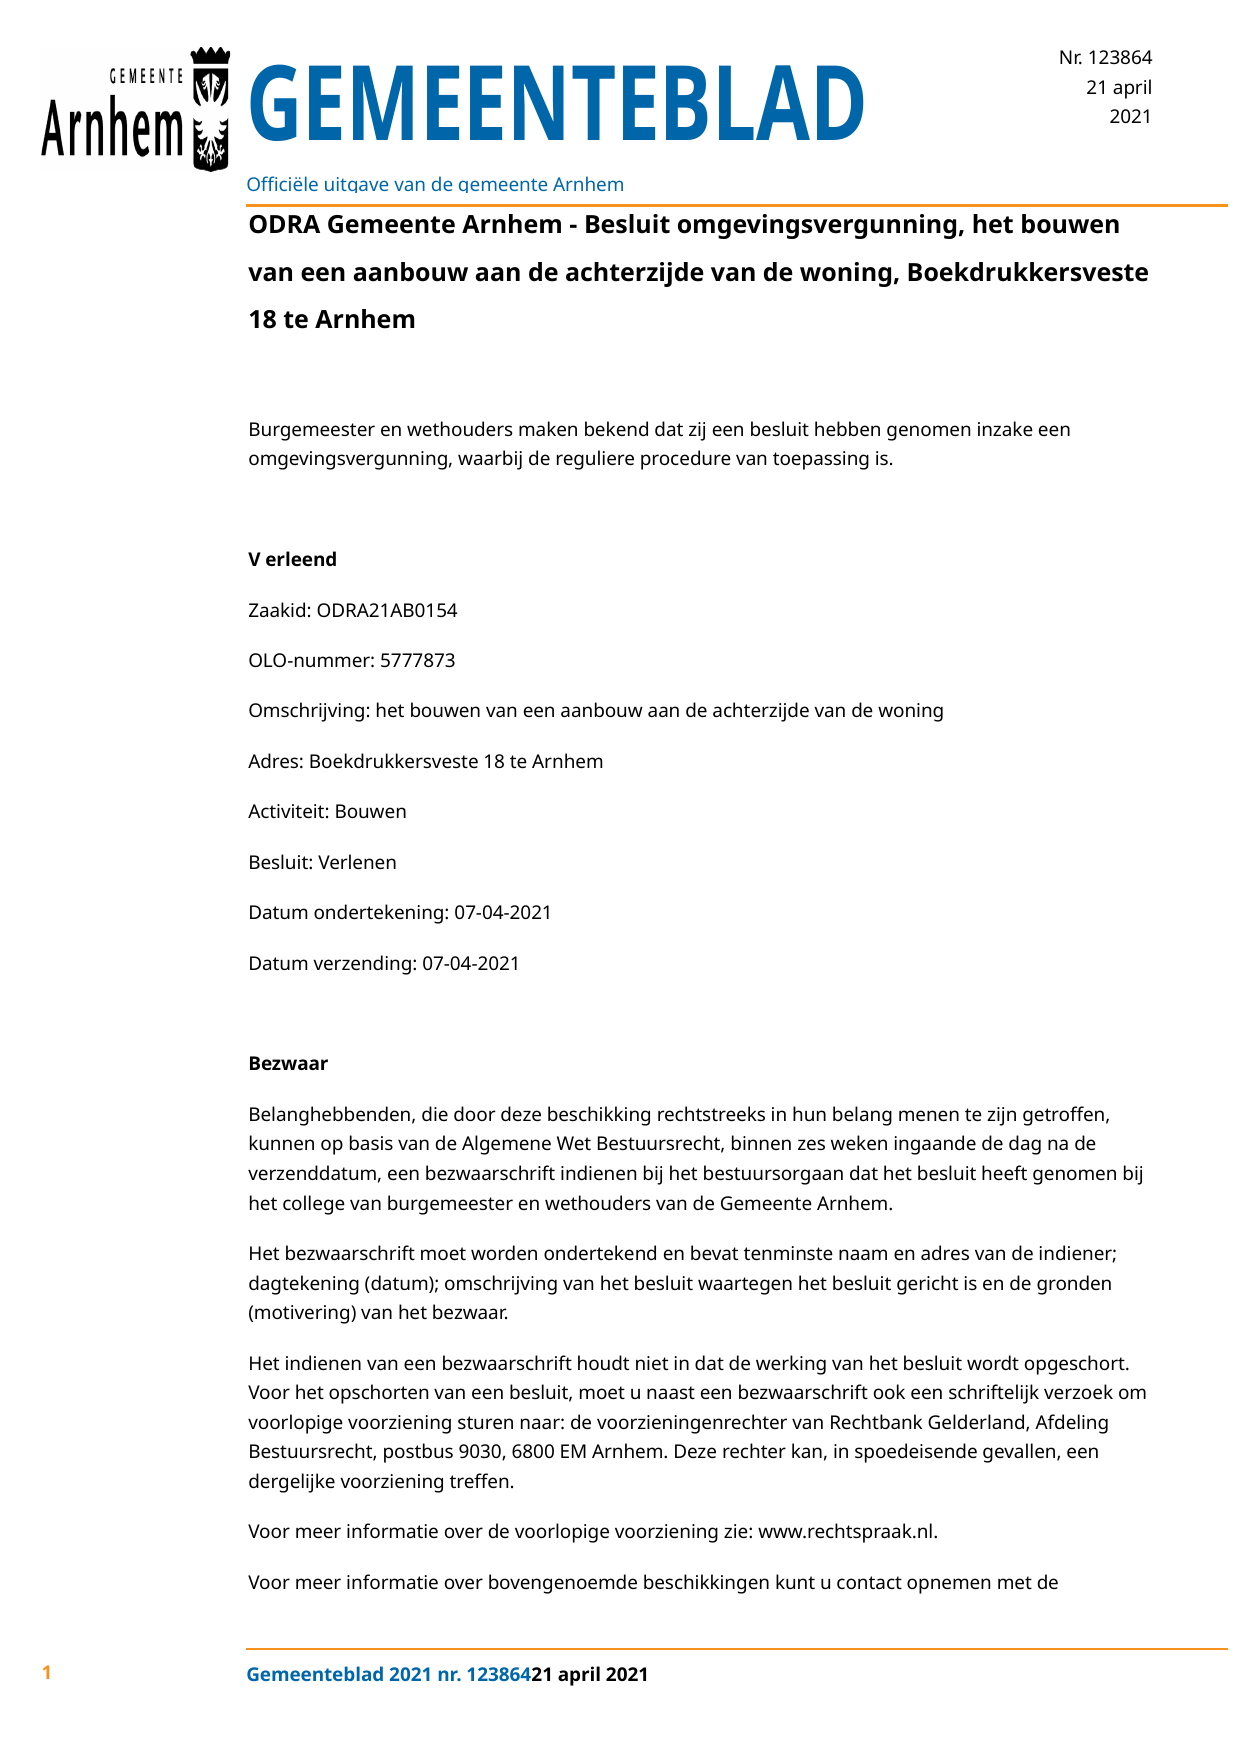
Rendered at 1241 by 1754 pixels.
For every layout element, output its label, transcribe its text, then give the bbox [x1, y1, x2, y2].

text Activiteit: Bouwen [248, 798, 1152, 824]
text Voor meer informatie over bovengenoemde beschikkingen kunt u contact opnemen met de [248, 1569, 1152, 1594]
text Bezwaar [248, 1051, 1152, 1076]
text Zaakid: ODRA21AB0154 [248, 597, 1152, 622]
picture [41, 47, 231, 172]
text ODRA Gemeente Arnhem - Besluit omgevingsvergunning, het bouwen van een aanbouw aan de achterzijde van de woning, Boekdrukkersveste 18 te Arnhem [248, 207, 1152, 336]
text Het bezwaarschrift moet worden ondertekend en bevat tenminste naam en adres van de indiener; dagtekening (datum); omschrijving van het besluit waartegen het besluit gericht is en de gronden (motivering) van het bezwaar. [248, 1240, 1152, 1325]
text Datum verzending: 07-04-2021 [248, 950, 1152, 975]
text Besluit: Verlenen [248, 849, 1152, 874]
text Het indienen van een bezwaarschrift houdt niet in dat de werking van het besluit wordt opgeschort. Voor het opschorten van een besluit, moet u naast een bezwaarschrift ook een schriftelijk verzoek om voorlopige voorziening sturen naar: de voorzieningenrechter van Rechtbank Gelderland, Afdeling Bestuursrecht, postbus 9030, 6800 EM Arnhem. Deze rechter kan, in spoedeisende gevallen, een dergelijke voorziening treffen. [248, 1350, 1152, 1494]
text Burgemeester en wethouders maken bekend dat zij een besluit hebben genomen inzake een omgevingsvergunning, waarbij de reguliere procedure van toepassing is. [248, 416, 1152, 471]
text V erleend [248, 546, 1152, 572]
text Omschrijving: het bouwen van een aanbouw aan de achterzijde van de woning [248, 698, 1152, 723]
text OLO-nummer: 5777873 [248, 647, 1152, 673]
text Datum ondertekening: 07-04-2021 [248, 899, 1152, 925]
text Adres: Boekdrukkersveste 18 te Arnhem [248, 748, 1152, 774]
text Voor meer informatie over de voorlopige voorziening zie: www.rechtspraak.nl. [248, 1518, 1152, 1544]
text Belanghebbenden, die door deze beschikking rechtstreeks in hun belang menen te zijn getroffen, kunnen op basis van de Algemene Wet Bestuursrecht, binnen zes weken ingaande de dag na de verzenddatum, een bezwaarschrift indienen bij het bestuursorgaan dat het besluit heeft genomen bij het college van burgemeester en wethouders van de Gemeente Arnhem. [248, 1101, 1152, 1215]
